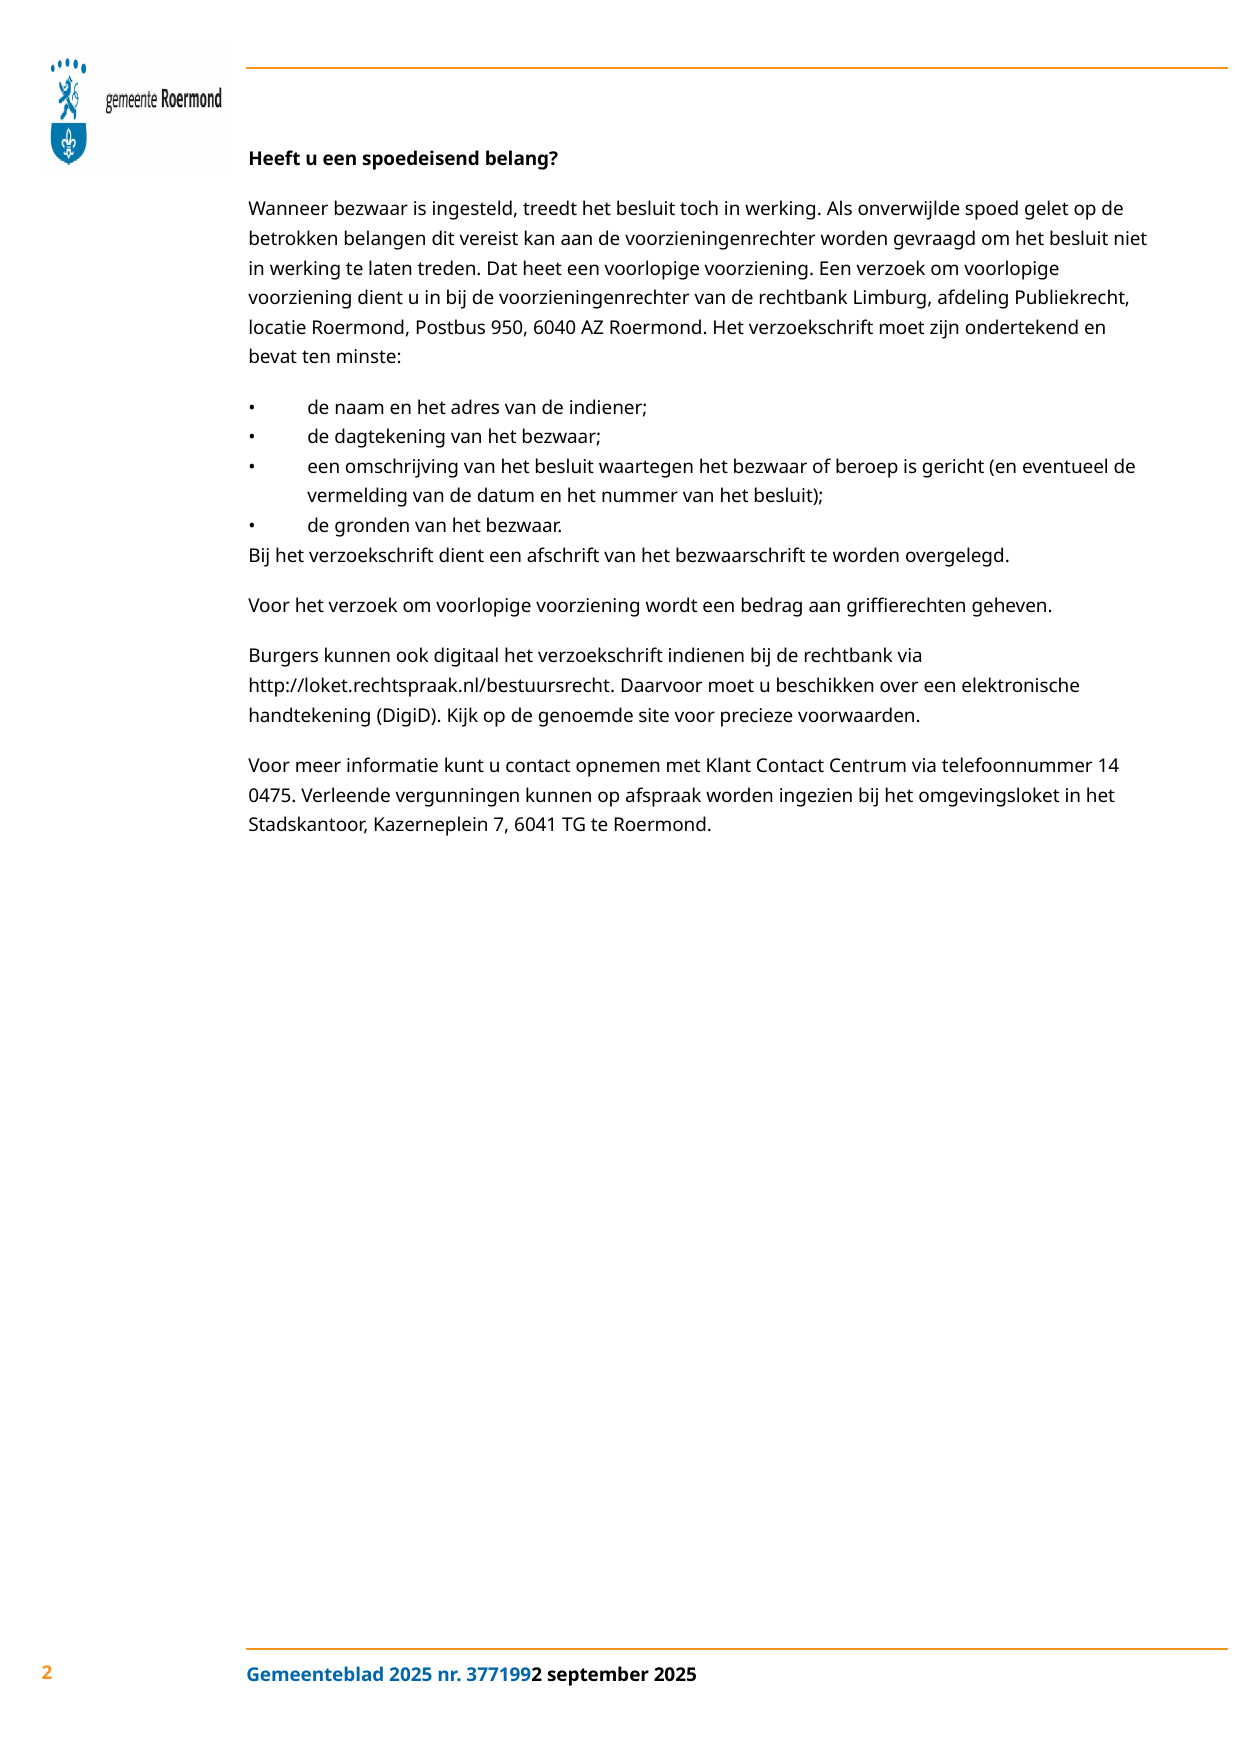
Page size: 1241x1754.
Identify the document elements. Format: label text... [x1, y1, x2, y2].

text Wanneer bezwaar is ingesteld, treedt het besluit toch in werking. Als onverwijlde spoed gelet op de betrokken belangen dit vereist kan aan de voorzieningenrechter worden gevraagd om het besluit niet in werking te laten treden. Dat heet een voorlopige voorziening. Een verzoek om voorlopige voorziening dient u in bij de voorzieningenrechter van de rechtbank Limburg, afdeling Publiekrecht, locatie Roermond, Postbus 950, 6040 AZ Roermond. Het verzoekschrift moet zijn ondertekend en bevat ten minste: [248, 196, 1152, 369]
text Heeft u een spoedeisend belang? [248, 145, 1152, 171]
list de dagtekening van het bezwaar; [248, 423, 1152, 449]
list de gronden van het bezwaar. [248, 512, 1152, 538]
list een omschrijving van het besluit waartegen het bezwaar of beroep is gericht (en eventueel de vermelding van de datum en het nummer van het besluit); [248, 453, 1152, 508]
text Voor meer informatie kunt u contact opnemen met Klant Contact Centrum via telefoonnummer 14 0475. Verleende vergunningen kunnen op afspraak worden ingezien bij het omgevingsloket in het Stadskantoor, Kazerneplein 7, 6041 TG te Roermond. [248, 752, 1152, 837]
text Burgers kunnen ook digitaal het verzoekschrift indienen bij de rechtbank via http://loket.rechtspraak.nl/bestuursrecht. Daarvoor moet u beschikken over een elektronische handtekening (DigiD). Kijk op de genoemde site voor precieze voorwaarden. [248, 643, 1152, 728]
list de naam en het adres van de indiener; [248, 394, 1152, 420]
text Voor het verzoek om voorlopige voorziening wordt een bedrag aan griffierechten geheven. [248, 592, 1152, 618]
text Bij het verzoekschrift dient een afschrift van het bezwaarschrift te worden overgelegd. [248, 542, 1152, 568]
picture [41, 47, 231, 172]
